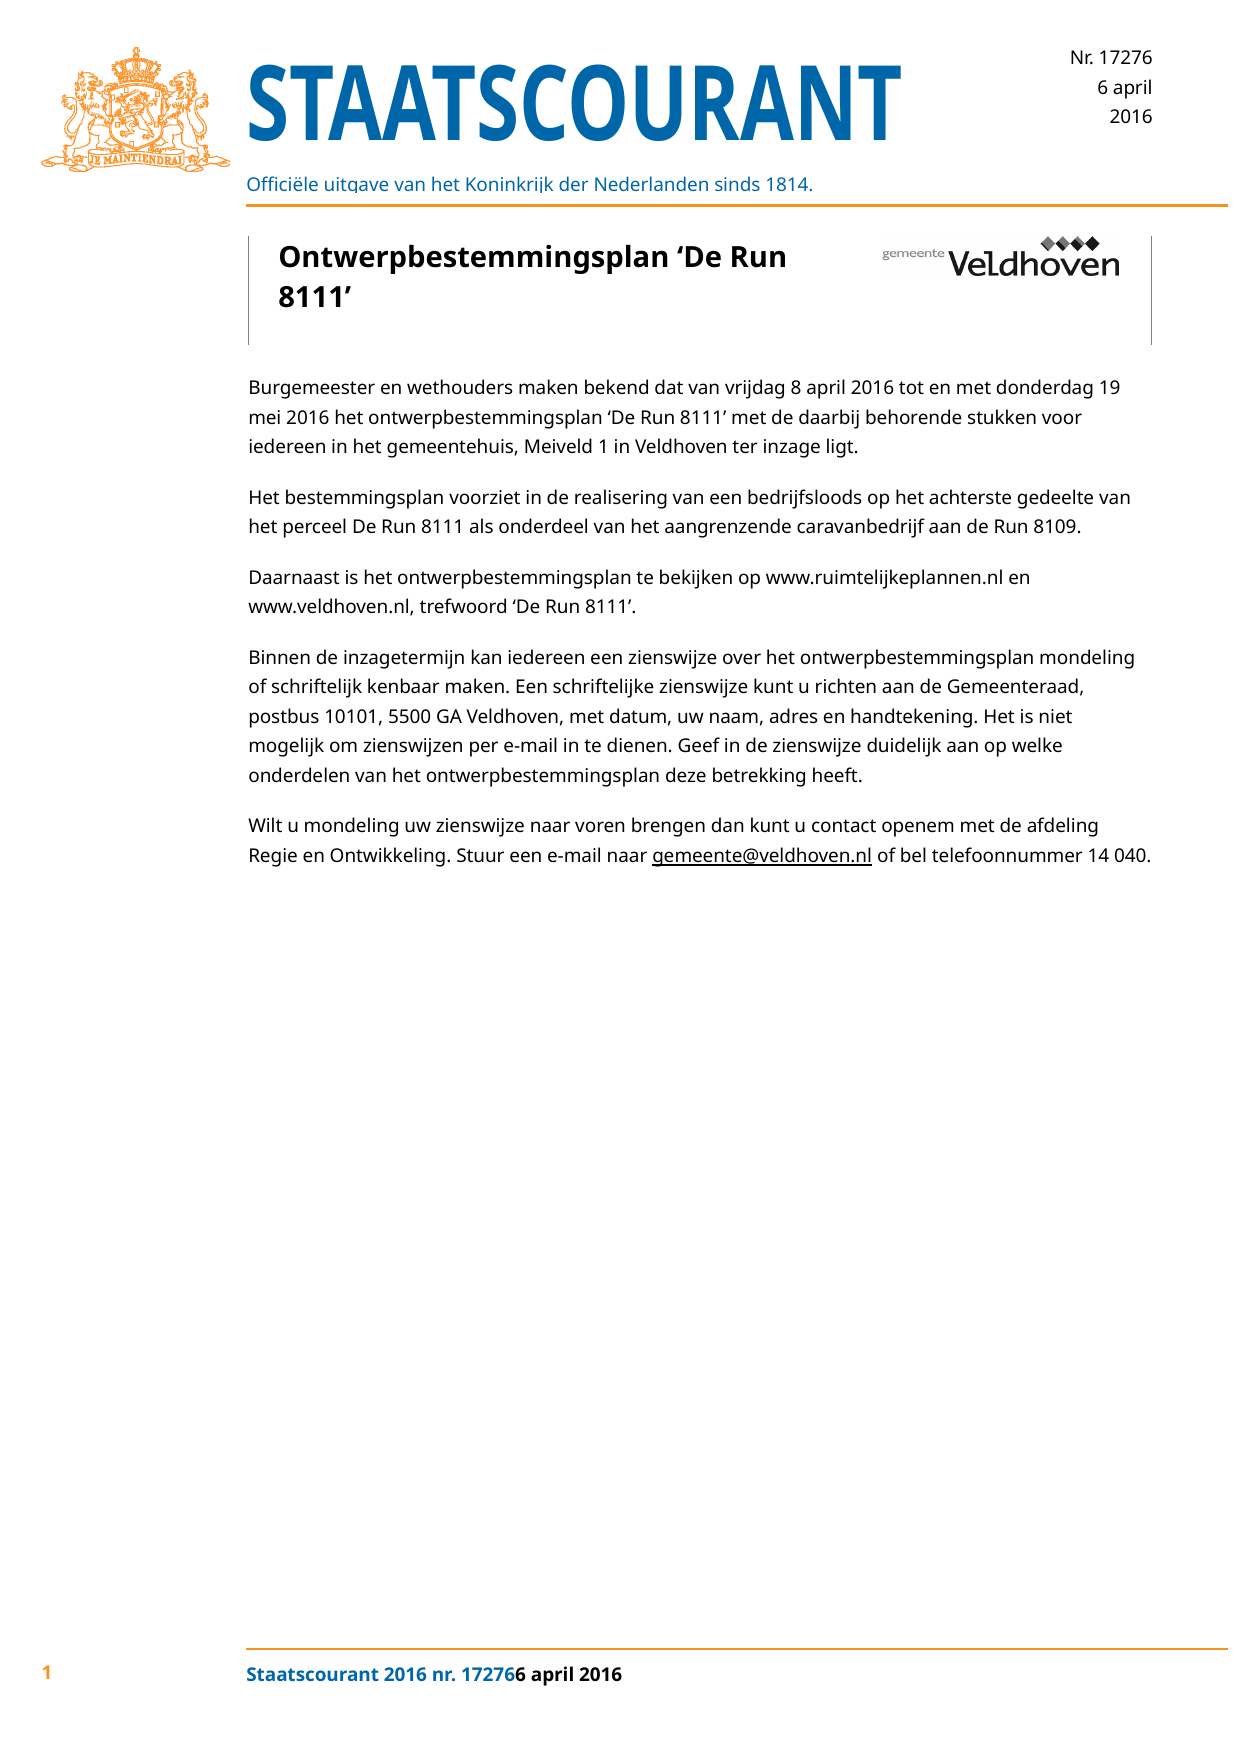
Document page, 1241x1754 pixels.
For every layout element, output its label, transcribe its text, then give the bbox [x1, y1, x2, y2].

table_header [850, 236, 1151, 345]
picture [41, 47, 231, 172]
text Binnen de inzagetermijn kan iedereen een zienswijze over het ontwerpbestemmingsplan mondeling of schriftelijk kenbaar maken. Een schriftelijke zienswijze kunt u richten aan de Gemeenteraad, postbus 10101, 5500 GA Veldhoven, met datum, uw naam, adres en handtekening. Het is niet mogelijk om zienswijzen per e-mail in te dienen. Geef in de zienswijze duidelijk aan op welke onderdelen van het ontwerpbestemmingsplan deze betrekking heeft. [248, 644, 1152, 788]
picture [882, 236, 1119, 276]
text Wilt u mondeling uw zienswijze naar voren brengen dan kunt u contact openem met de afdeling Regie en Ontwikkeling. Stuur een e-mail naar gemeente@veldhoven.nl of bel telefoonnummer 14 040. [248, 813, 1152, 868]
text Burgemeester en wethouders maken bekend dat van vrijdag 8 april 2016 tot en met donderdag 19 mei 2016 het ontwerpbestemmingsplan ‘De Run 8111’ met de daarbij behorende stukken voor iedereen in het gemeentehuis, Meiveld 1 in Veldhoven ter inzage ligt. [248, 374, 1152, 459]
table_header Ontwerpbestemmingsplan ‘De Run 8111’ [249, 236, 850, 345]
text Daarnaast is het ontwerpbestemmingsplan te bekijken op www.ruimtelijkeplannen.nl en www.veldhoven.nl, trefwoord ‘De Run 8111’. [248, 564, 1152, 619]
text Het bestemmingsplan voorziet in de realisering van een bedrijfsloods op het achterste gedeelte van het perceel De Run 8111 als onderdeel van het aangrenzende caravanbedrijf aan de Run 8109. [248, 484, 1152, 539]
